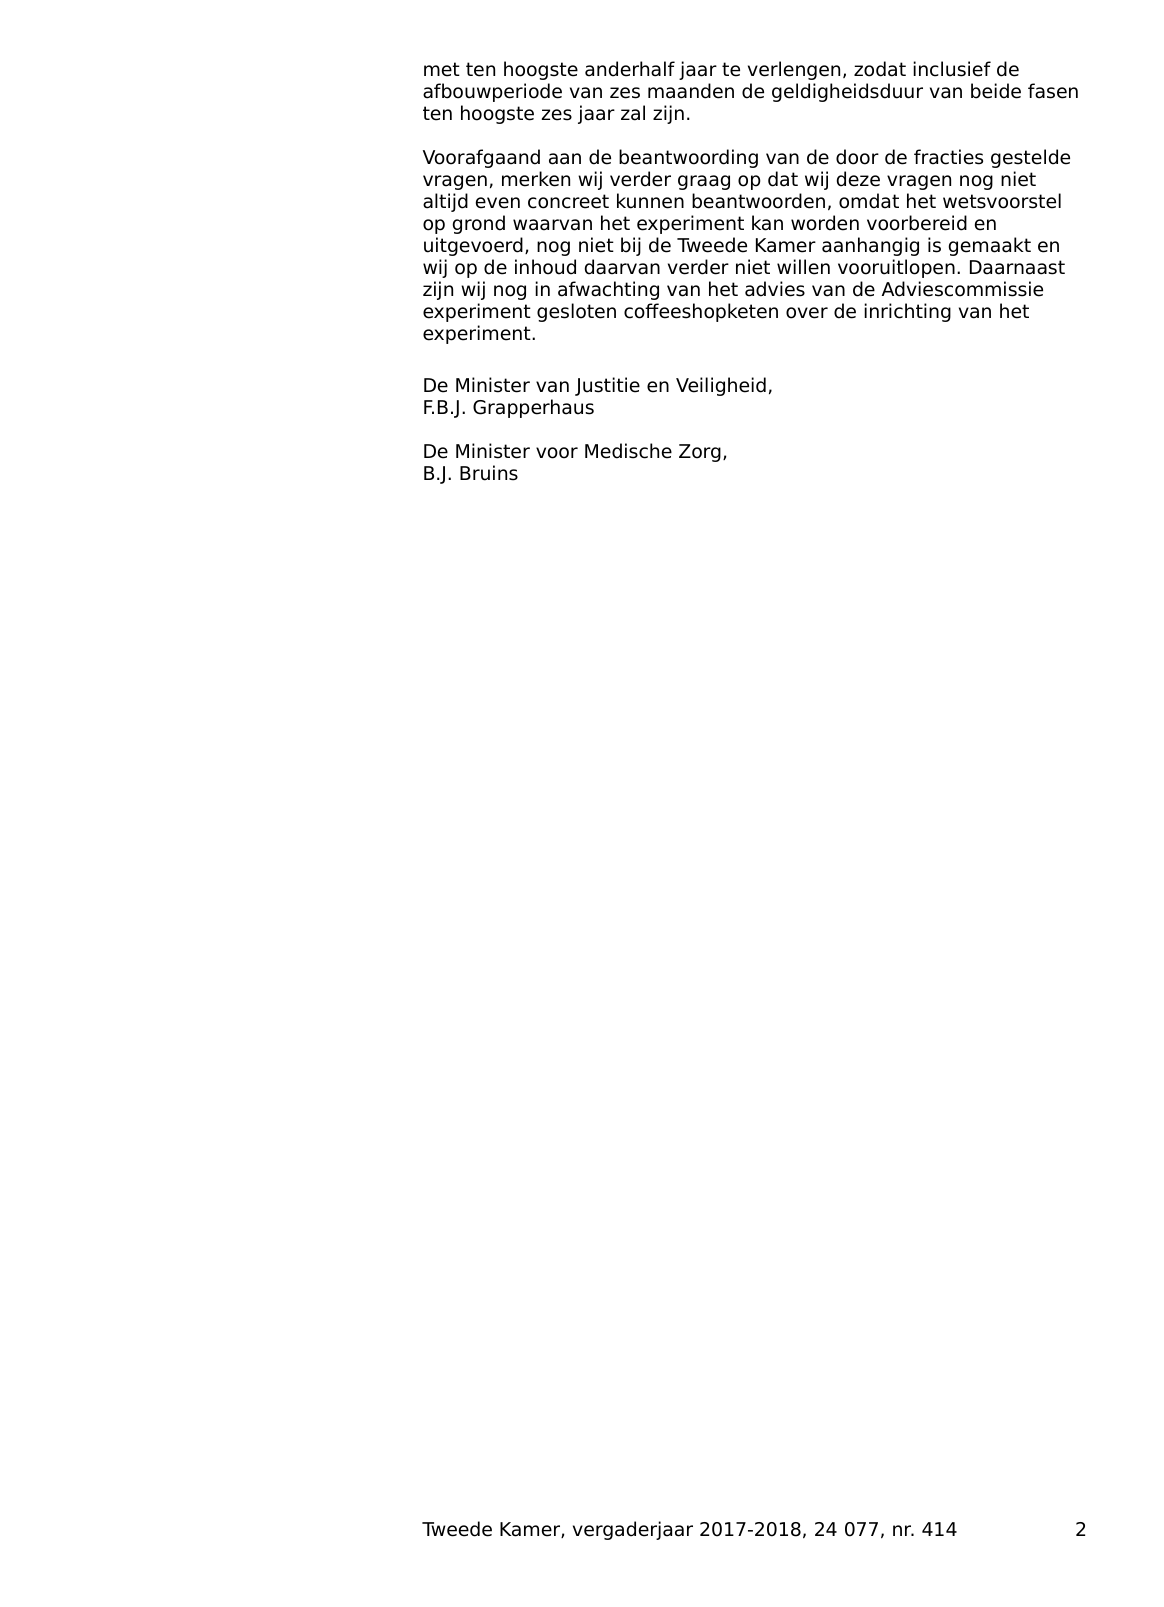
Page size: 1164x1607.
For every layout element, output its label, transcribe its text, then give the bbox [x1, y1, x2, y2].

text met ten hoogste anderhalf jaar te verlengen, zodat inclusief de afbouwperiode van zes maanden de geldigheidsduur van beide fasen ten hoogste zes jaar zal zijn. [422, 59, 1087, 125]
text De Minister voor Medische Zorg, B.J. Bruins [422, 441, 1087, 485]
text De Minister van Justitie en Veiligheid, F.B.J. Grapperhaus [422, 375, 1087, 419]
text Voorafgaand aan de beantwoording van de door de fracties gestelde vragen, merken wij verder graag op dat wij deze vragen nog niet altijd even concreet kunnen beantwoorden, omdat het wetsvoorstel op grond waarvan het experiment kan worden voorbereid en uitgevoerd, nog niet bij de Tweede Kamer aanhangig is gemaakt en wij op de inhoud daarvan verder niet willen vooruitlopen. Daarnaast zijn wij nog in afwachting van het advies van de Adviescommissie experiment gesloten coffeeshopketen over de inrichting van het experiment. [422, 147, 1087, 345]
